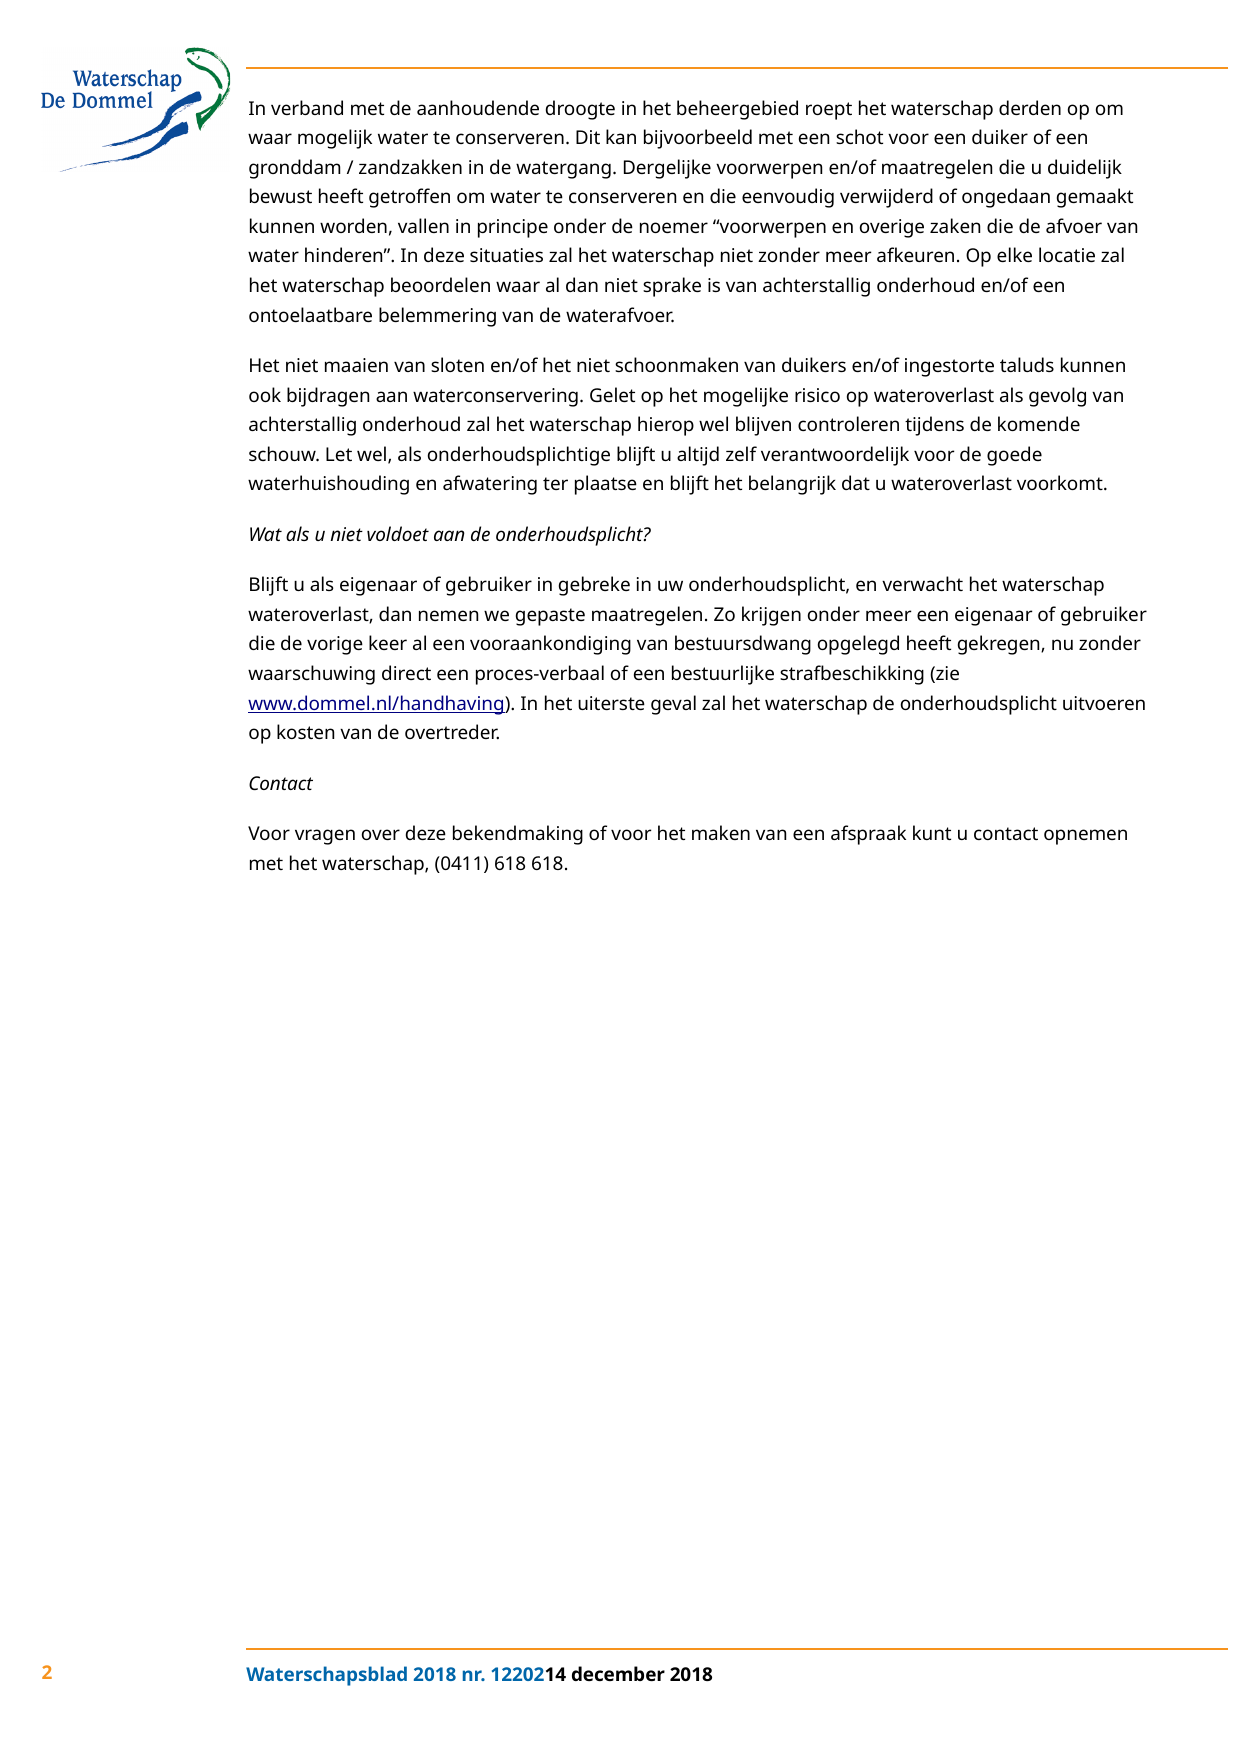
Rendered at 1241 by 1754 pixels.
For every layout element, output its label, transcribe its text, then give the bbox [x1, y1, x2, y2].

text Wat als u niet voldoet aan de onderhoudsplicht? [248, 521, 1152, 547]
text Blijft u als eigenaar of gebruiker in gebreke in uw onderhoudsplicht, en verwacht het waterschap wateroverlast, dan nemen we gepaste maatregelen. Zo krijgen onder meer een eigenaar of gebruiker die de vorige keer al een vooraankondiging van bestuursdwang opgelegd heeft gekregen, nu zonder waarschuwing direct een proces-verbaal of een bestuurlijke strafbeschikking (zie www.dommel.nl/handhaving). In het uiterste geval zal het waterschap de onderhoudsplicht uitvoeren op kosten van de overtreder. [248, 571, 1152, 745]
text Voor vragen over deze bekendmaking of voor het maken van een afspraak kunt u contact opnemen met het waterschap, (0411) 618 618. [248, 820, 1152, 876]
text Contact [248, 770, 1152, 796]
text In verband met de aanhoudende droogte in het beheergebied roept het waterschap derden op om waar mogelijk water te conserveren. Dit kan bijvoorbeeld met een schot voor een duiker of een gronddam / zandzakken in de watergang. Dergelijke voorwerpen en/of maatregelen die u duidelijk bewust heeft getroffen om water te conserveren en die eenvoudig verwijderd of ongedaan gemaakt kunnen worden, vallen in principe onder de noemer “voorwerpen en overige zaken die de afvoer van water hinderen”. In deze situaties zal het waterschap niet zonder meer afkeuren. Op elke locatie zal het waterschap beoordelen waar al dan niet sprake is van achterstallig onderhoud en/of een ontoelaatbare belemmering van de waterafvoer. [248, 95, 1152, 328]
picture [41, 47, 231, 172]
text Het niet maaien van sloten en/of het niet schoonmaken van duikers en/of ingestorte taluds kunnen ook bijdragen aan waterconservering. Gelet op het mogelijke risico op wateroverlast als gevolg van achterstallig onderhoud zal het waterschap hierop wel blijven controleren tijdens de komende schouw. Let wel, als onderhoudsplichtige blijft u altijd zelf verantwoordelijk voor de goede waterhuishouding en afwatering ter plaatse en blijft het belangrijk dat u wateroverlast voorkomt. [248, 352, 1152, 496]
